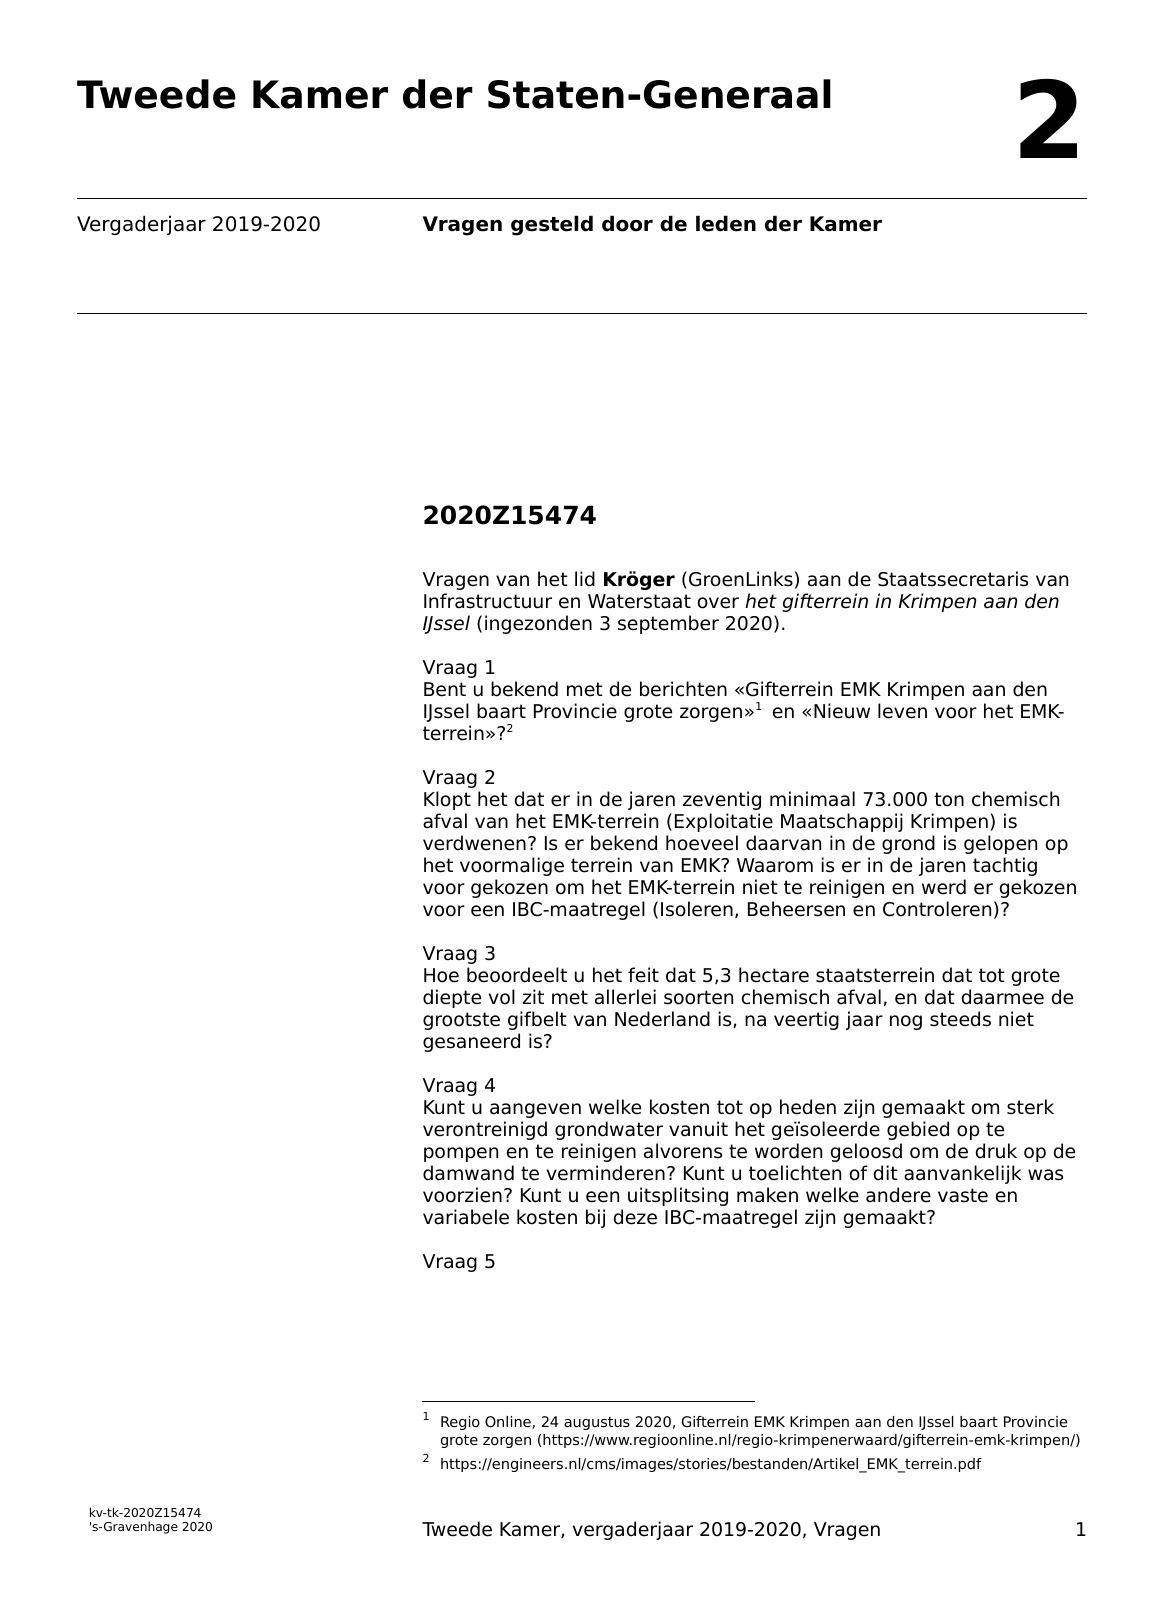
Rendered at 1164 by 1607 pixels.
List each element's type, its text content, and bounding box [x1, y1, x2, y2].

text https://engineers.nl/cms/images/stories/bestanden/Artikel_EMK_terrein.pdf [422, 1452, 1087, 1474]
table_header Tweede Kamer der Staten-Generaal [77, 59, 886, 198]
text Vraag 1 [422, 657, 1087, 679]
table_cell Vragen gesteld door de leden der Kamer [422, 199, 1087, 313]
text Kunt u aangeven welke kosten tot op heden zijn gemaakt om sterk verontreinigd grondwater vanuit het geïsoleerde gebied op te pompen en te reinigen alvorens te worden geloosd om de druk op de damwand te verminderen? Kunt u toelichten of dit aanvankelijk was voorzien? Kunt u een uitsplitsing maken welke andere vaste en variabele kosten bij deze IBC-maatregel zijn gemaakt? [422, 1097, 1087, 1229]
text Regio Online, 24 augustus 2020, Gifterrein EMK Krimpen aan den IJssel baart Provincie grote zorgen (https://www.regioonline.nl/regio-krimpenerwaard/gifterrein-emk-krimpen/) [422, 1410, 1087, 1449]
text 's-Gravenhage 2020 [88, 1520, 323, 1534]
text Vraag 3 [422, 943, 1087, 965]
text Vraag 5 [422, 1251, 1087, 1273]
text Vraag 2 [422, 767, 1087, 789]
text 2020Z15474 [422, 501, 1087, 531]
text Vraag 4 [422, 1075, 1087, 1097]
text kv-tk-2020Z15474 [88, 1506, 323, 1520]
table_cell Vergaderjaar 2019-2020 [77, 199, 422, 313]
text Klopt het dat er in de jaren zeventig minimaal 73.000 ton chemisch afval van het EMK-terrein (Exploitatie Maatschappij Krimpen) is verdwenen? Is er bekend hoeveel daarvan in de grond is gelopen op het voormalige terrein van EMK? Waarom is er in de jaren tachtig voor gekozen om het EMK-terrein niet te reinigen en werd er gekozen voor een IBC-maatregel (Isoleren, Beheersen en Controleren)? [422, 789, 1087, 921]
text Hoe beoordeelt u het feit dat 5,3 hectare staatsterrein dat tot grote diepte vol zit met allerlei soorten chemisch afval, en dat daarmee de grootste gifbelt van Nederland is, na veertig jaar nog steeds niet gesaneerd is? [422, 965, 1087, 1053]
text Vragen van het lid Kröger (GroenLinks) aan de Staatssecretaris van Infrastructuur en Waterstaat over het gifterrein in Krimpen aan den IJssel (ingezonden 3 september 2020). [422, 569, 1087, 635]
table_header 2 [886, 59, 1087, 198]
text Bent u bekend met de berichten «Gifterrein EMK Krimpen aan den IJssel baart Provincie grote zorgen» en «Nieuw leven voor het EMK- terrein»? [422, 679, 1087, 745]
